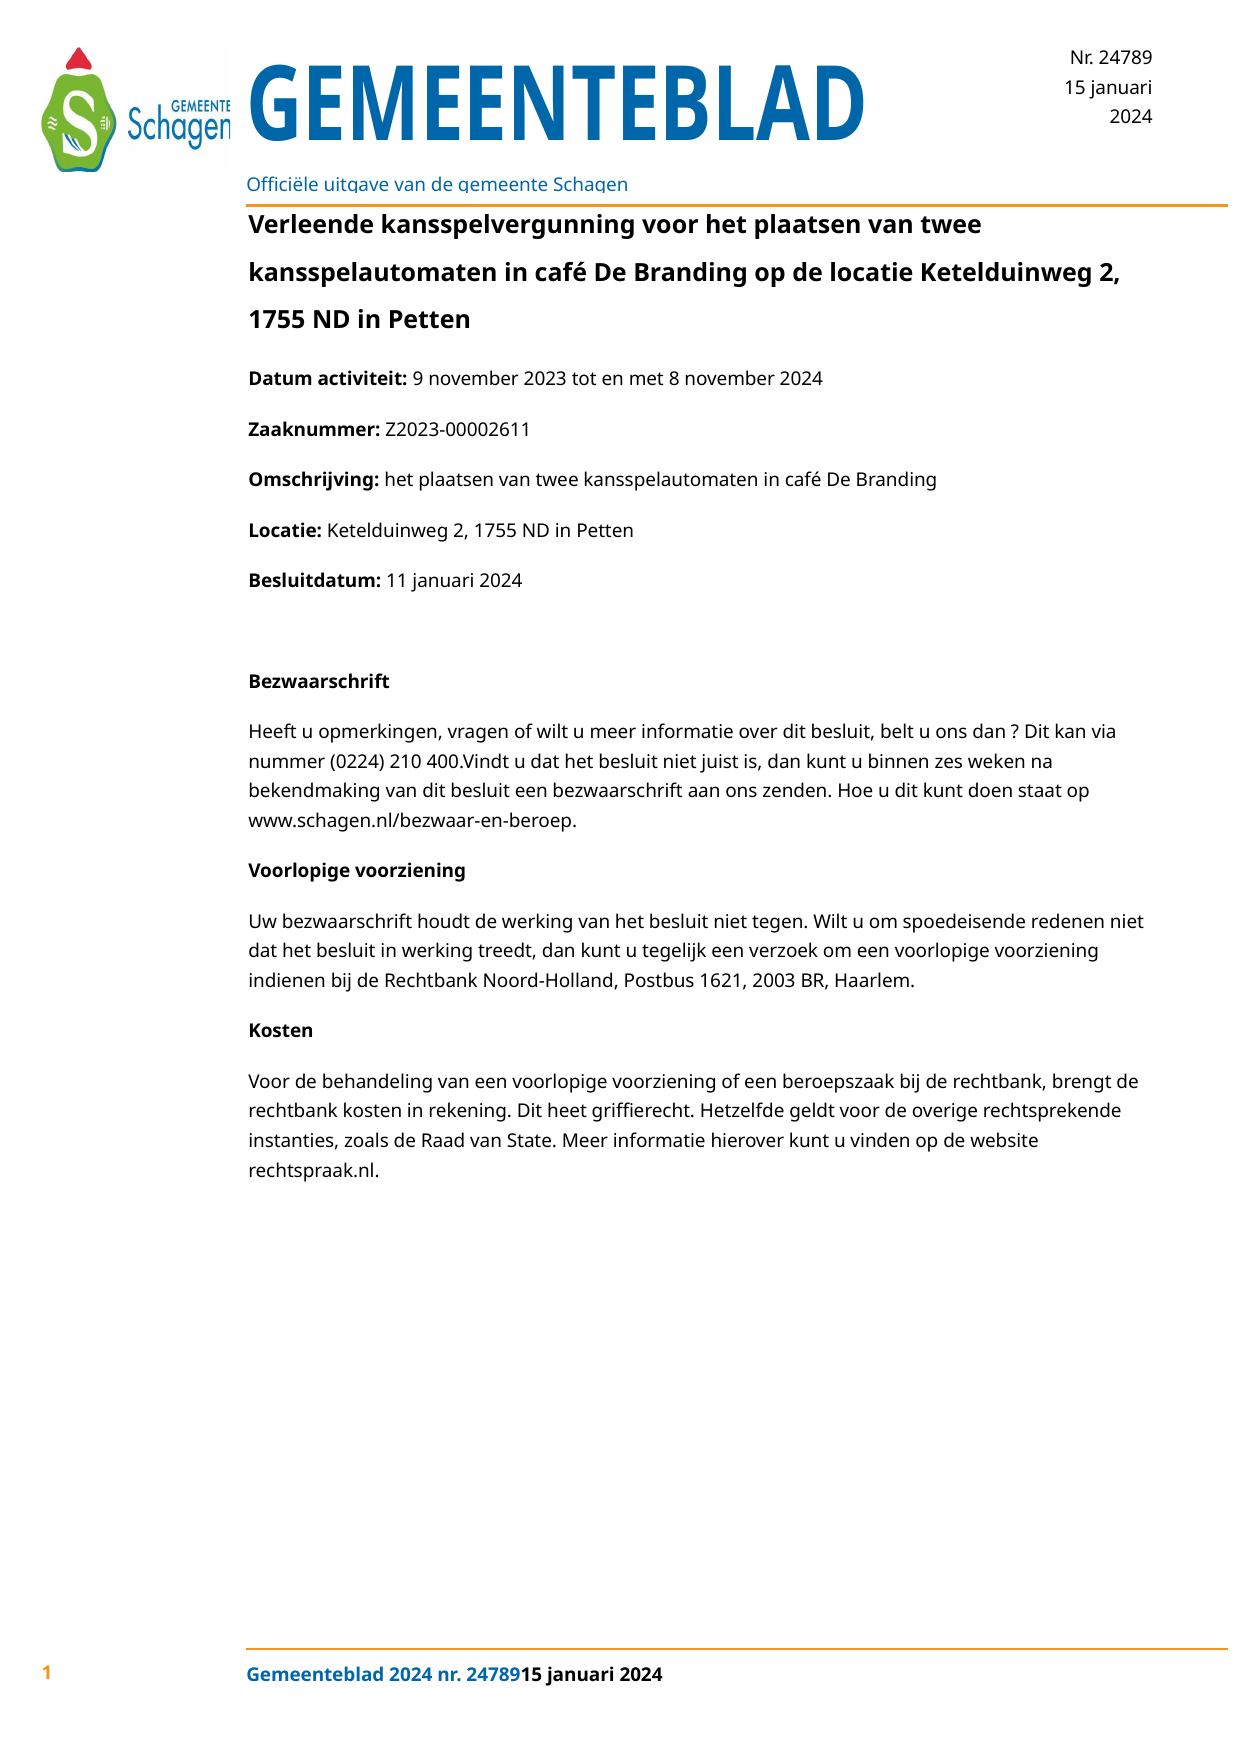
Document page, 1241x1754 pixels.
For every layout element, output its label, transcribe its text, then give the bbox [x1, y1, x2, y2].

text Verleende kansspelvergunning voor het plaatsen van twee kansspelautomaten in café De Branding op de locatie Ketelduinweg 2, 1755 ND in Petten [248, 207, 1152, 336]
text Besluitdatum: 11 januari 2024 [248, 567, 1152, 593]
text Heeft u opmerkingen, vragen of wilt u meer informatie over dit besluit, belt u ons dan ? Dit kan via nummer (0224) 210 400.Vindt u dat het besluit niet juist is, dan kunt u binnen zes weken na bekendmaking van dit besluit een bezwaarschrift aan ons zenden. Hoe u dit kunt doen staat op www.schagen.nl/bezwaar-en-beroep. [248, 718, 1152, 833]
text Voor de behandeling van een voorlopige voorziening of een beroepszaak bij de rechtbank, brengt de rechtbank kosten in rekening. Dit heet griffierecht. Hetzelfde geldt voor de overige rechtsprekende instanties, zoals de Raad van State. Meer informatie hierover kunt u vinden op de website rechtspraak.nl. [248, 1068, 1152, 1182]
text Locatie: Ketelduinweg 2, 1755 ND in Petten [248, 517, 1152, 542]
text Uw bezwaarschrift houdt de werking van het besluit niet tegen. Wilt u om spoedeisende redenen niet dat het besluit in werking treedt, dan kunt u tegelijk een verzoek om een voorlopige voorziening indienen bij de Rechtbank Noord-Holland, Postbus 1621, 2003 BR, Haarlem. [248, 908, 1152, 993]
text Zaaknummer: Z2023-00002611 [248, 416, 1152, 442]
text Voorlopige voorziening [248, 858, 1152, 883]
text Omschrijving: het plaatsen van twee kansspelautomaten in café De Branding [248, 466, 1152, 492]
text Kosten [248, 1018, 1152, 1043]
picture [41, 47, 231, 172]
text Datum activiteit: 9 november 2023 tot en met 8 november 2024 [248, 366, 1152, 391]
text Bezwaarschrift [248, 668, 1152, 694]
